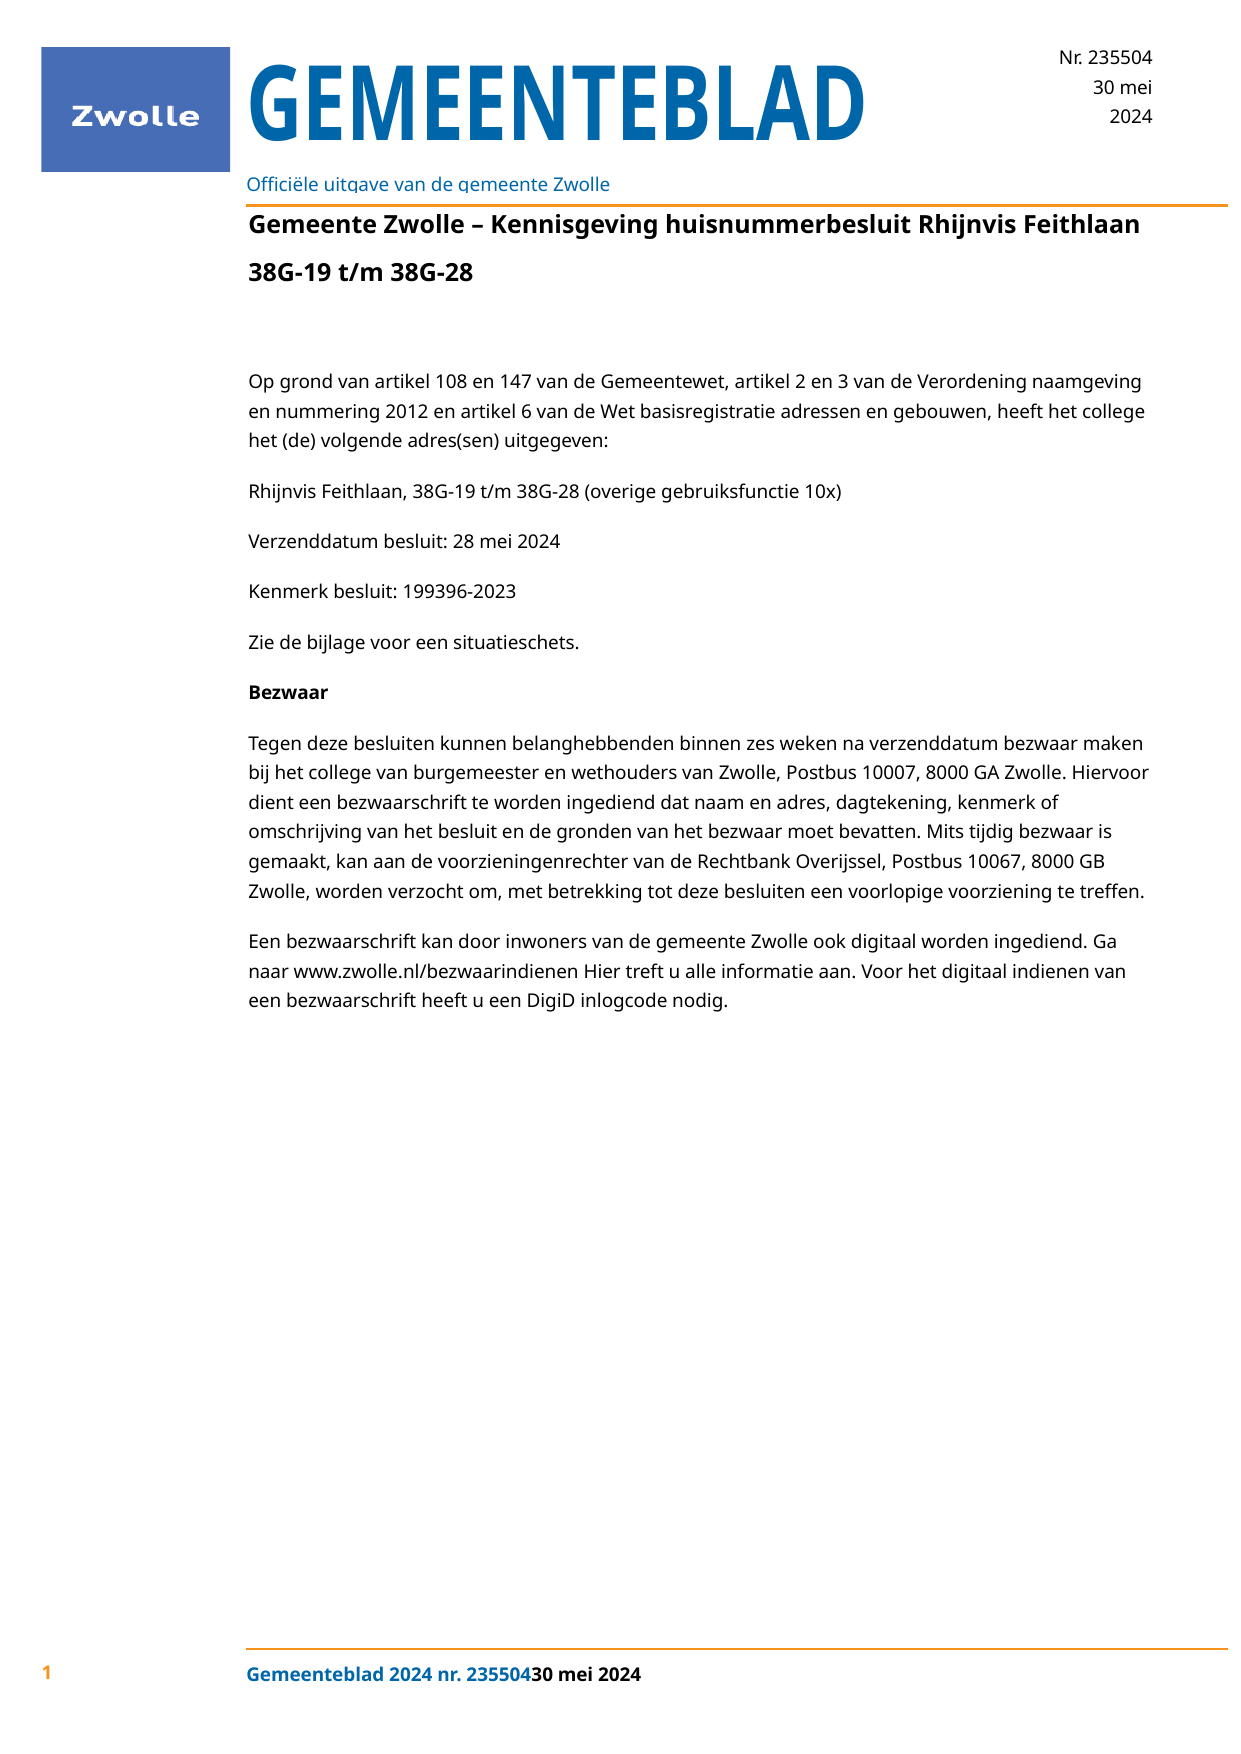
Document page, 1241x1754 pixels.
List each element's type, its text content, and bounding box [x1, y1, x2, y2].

text Gemeente Zwolle – Kennisgeving huisnummerbesluit Rhijnvis Feithlaan 38G-19 t/m 38G-28 [248, 207, 1152, 288]
text Rhijnvis Feithlaan, 38G-19 t/m 38G-28 (overige gebruiksfunctie 10x) [248, 478, 1152, 504]
text Een bezwaarschrift kan door inwoners van de gemeente Zwolle ook digitaal worden ingediend. Ga naar www.zwolle.nl/bezwaarindienen Hier treft u alle informatie aan. Voor het digitaal indienen van een bezwaarschrift heeft u een DigiD inlogcode nodig. [248, 928, 1152, 1013]
text Bezwaar [248, 679, 1152, 705]
text Op grond van artikel 108 en 147 van de Gemeentewet, artikel 2 en 3 van de Verordening naamgeving en nummering 2012 en artikel 6 van de Wet basisregistratie adressen en gebouwen, heeft het college het (de) volgende adres(sen) uitgegeven: [248, 368, 1152, 453]
text Zie de bijlage voor een situatieschets. [248, 629, 1152, 655]
text Verzenddatum besluit: 28 mei 2024 [248, 528, 1152, 554]
text Kenmerk besluit: 199396-2023 [248, 579, 1152, 604]
picture [41, 47, 231, 172]
text Tegen deze besluiten kunnen belanghebbenden binnen zes weken na verzenddatum bezwaar maken bij het college van burgemeester en wethouders van Zwolle, Postbus 10007, 8000 GA Zwolle. Hiervoor dient een bezwaarschrift te worden ingediend dat naam en adres, dagtekening, kenmerk of omschrijving van het besluit en de gronden van het bezwaar moet bevatten. Mits tijdig bezwaar is gemaakt, kan aan de voorzieningenrechter van de Rechtbank Overijssel, Postbus 10067, 8000 GB Zwolle, worden verzocht om, met betrekking tot deze besluiten een voorlopige voorziening te treffen. [248, 730, 1152, 904]
